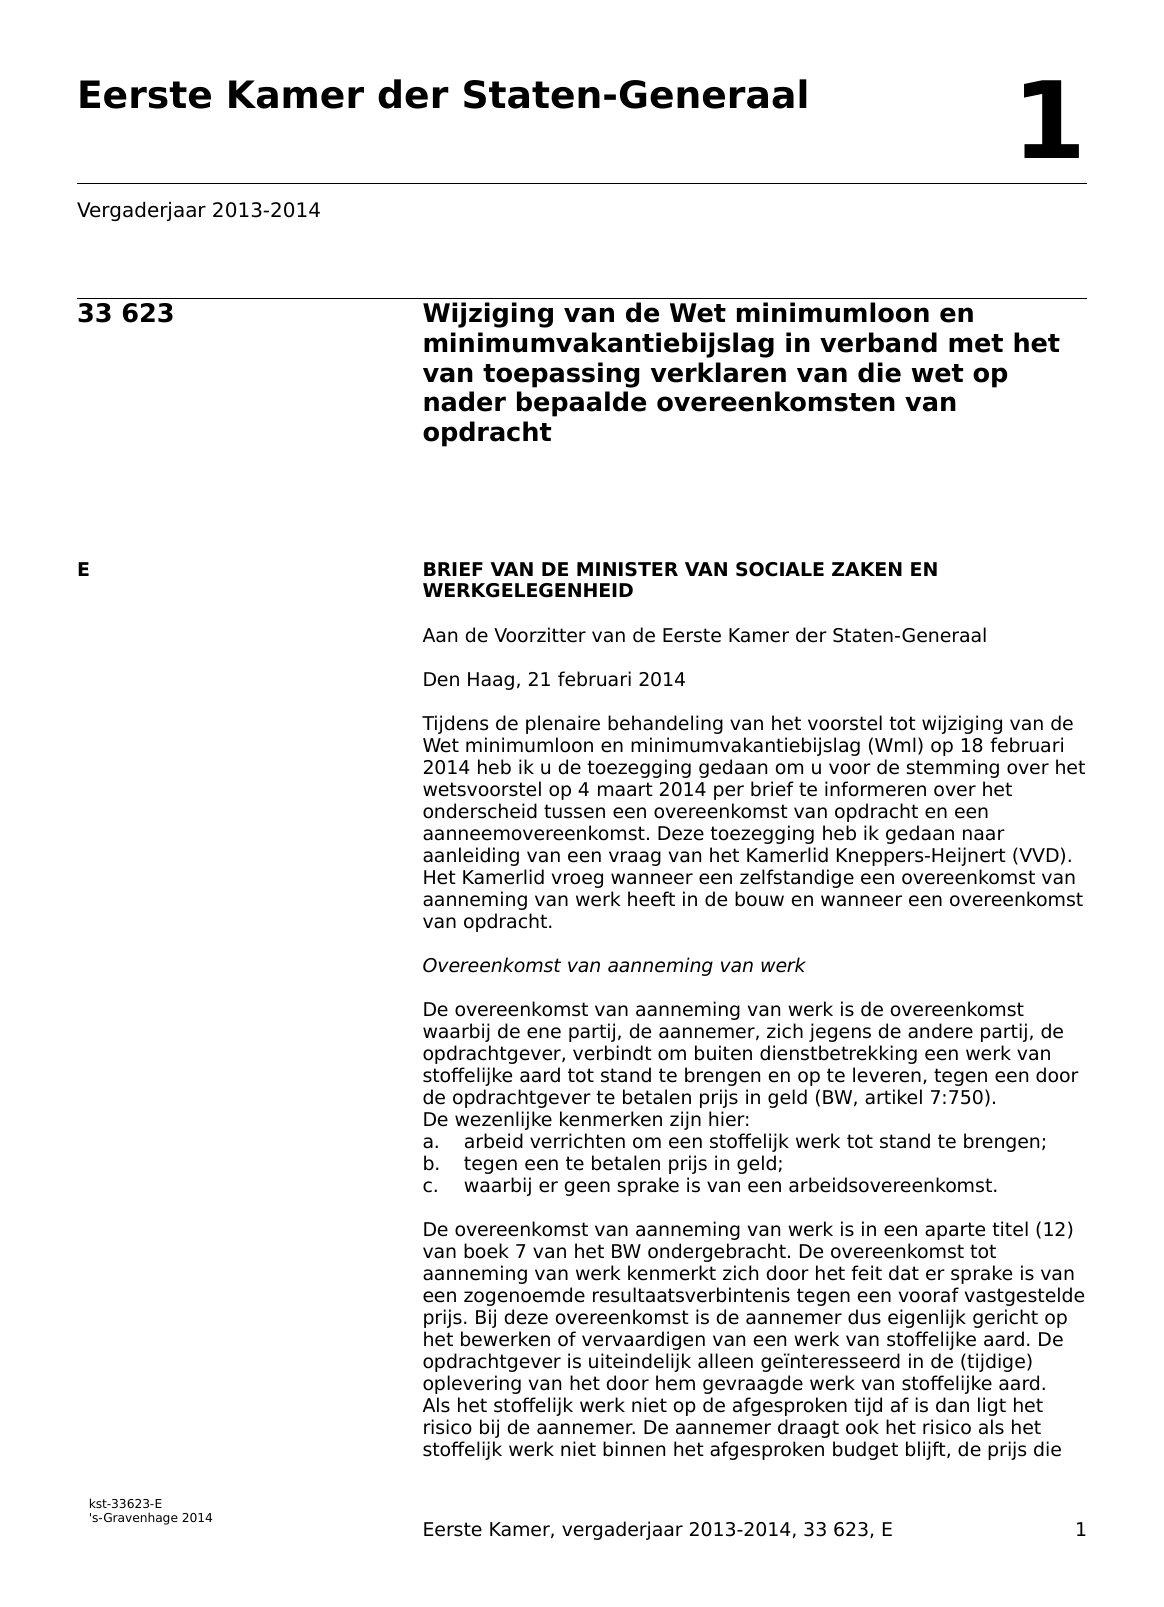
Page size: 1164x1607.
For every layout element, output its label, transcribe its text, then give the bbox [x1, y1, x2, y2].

text Den Haag, 21 februari 2014 [422, 669, 1087, 691]
table_header 1 [886, 59, 1087, 183]
text De wezenlijke kenmerken zijn hier: [422, 1109, 1087, 1131]
subtitle Overeenkomst van aanneming van werk [422, 955, 1087, 977]
table_header Eerste Kamer der Staten-Generaal [77, 59, 886, 183]
subtitle E BRIEF VAN DE MINISTER VAN SOCIALE ZAKEN EN WERKGELEGENHEID [77, 558, 1087, 602]
text a. arbeid verrichten om een stoffelijk werk tot stand te brengen; [422, 1131, 1087, 1153]
subtitle 33 623 Wijziging van de Wet minimumloon en minimumvakantiebijslag in verband met het van toepassing verklaren van die wet op nader bepaalde overeenkomsten van opdracht [77, 299, 1087, 447]
text Aan de Voorzitter van de Eerste Kamer der Staten-Generaal [422, 624, 1087, 647]
text c. waarbij er geen sprake is van een arbeidsovereenkomst. [422, 1175, 1087, 1197]
text b. tegen een te betalen prijs in geld; [422, 1153, 1087, 1175]
text Tijdens de plenaire behandeling van het voorstel tot wijziging van de Wet minimumloon en minimumvakantiebijslag (Wml) op 18 februari 2014 heb ik u de toezegging gedaan om u voor de stemming over het wetsvoorstel op 4 maart 2014 per brief te informeren over het onderscheid tussen een overeenkomst van opdracht en een aanneemovereenkomst. Deze toezegging heb ik gedaan naar aanleiding van een vraag van het Kamerlid Kneppers-Heijnert (VVD). Het Kamerlid vroeg wanneer een zelfstandige een overeenkomst van aanneming van werk heeft in de bouw en wanneer een overeenkomst van opdracht. [422, 713, 1087, 933]
text De overeenkomst van aanneming van werk is in een aparte titel (12) van boek 7 van het BW ondergebracht. De overeenkomst tot aanneming van werk kenmerkt zich door het feit dat er sprake is van een zogenoemde resultaatsverbintenis tegen een vooraf vastgestelde prijs. Bij deze overeenkomst is de aannemer dus eigenlijk gericht op het bewerken of vervaardigen van een werk van stoffelijke aard. De opdrachtgever is uiteindelijk alleen geïnteresseerd in de (tijdige) oplevering van het door hem gevraagde werk van stoffelijke aard. [422, 1219, 1087, 1395]
text De overeenkomst van aanneming van werk is de overeenkomst waarbij de ene partij, de aannemer, zich jegens de andere partij, de opdrachtgever, verbindt om buiten dienstbetrekking een werk van stoffelijke aard tot stand te brengen en op te leveren, tegen een door de opdrachtgever te betalen prijs in geld (BW, artikel 7:750). [422, 999, 1087, 1109]
text 's-Gravenhage 2014 [88, 1511, 323, 1525]
text kst-33623-E [88, 1497, 323, 1511]
text Als het stoffelijk werk niet op de afgesproken tijd af is dan ligt het risico bij de aannemer. De aannemer draagt ook het risico als het stoffelijk werk niet binnen het afgesproken budget blijft, de prijs die [422, 1395, 1087, 1461]
table_cell Vergaderjaar 2013-2014 [77, 184, 1087, 298]
